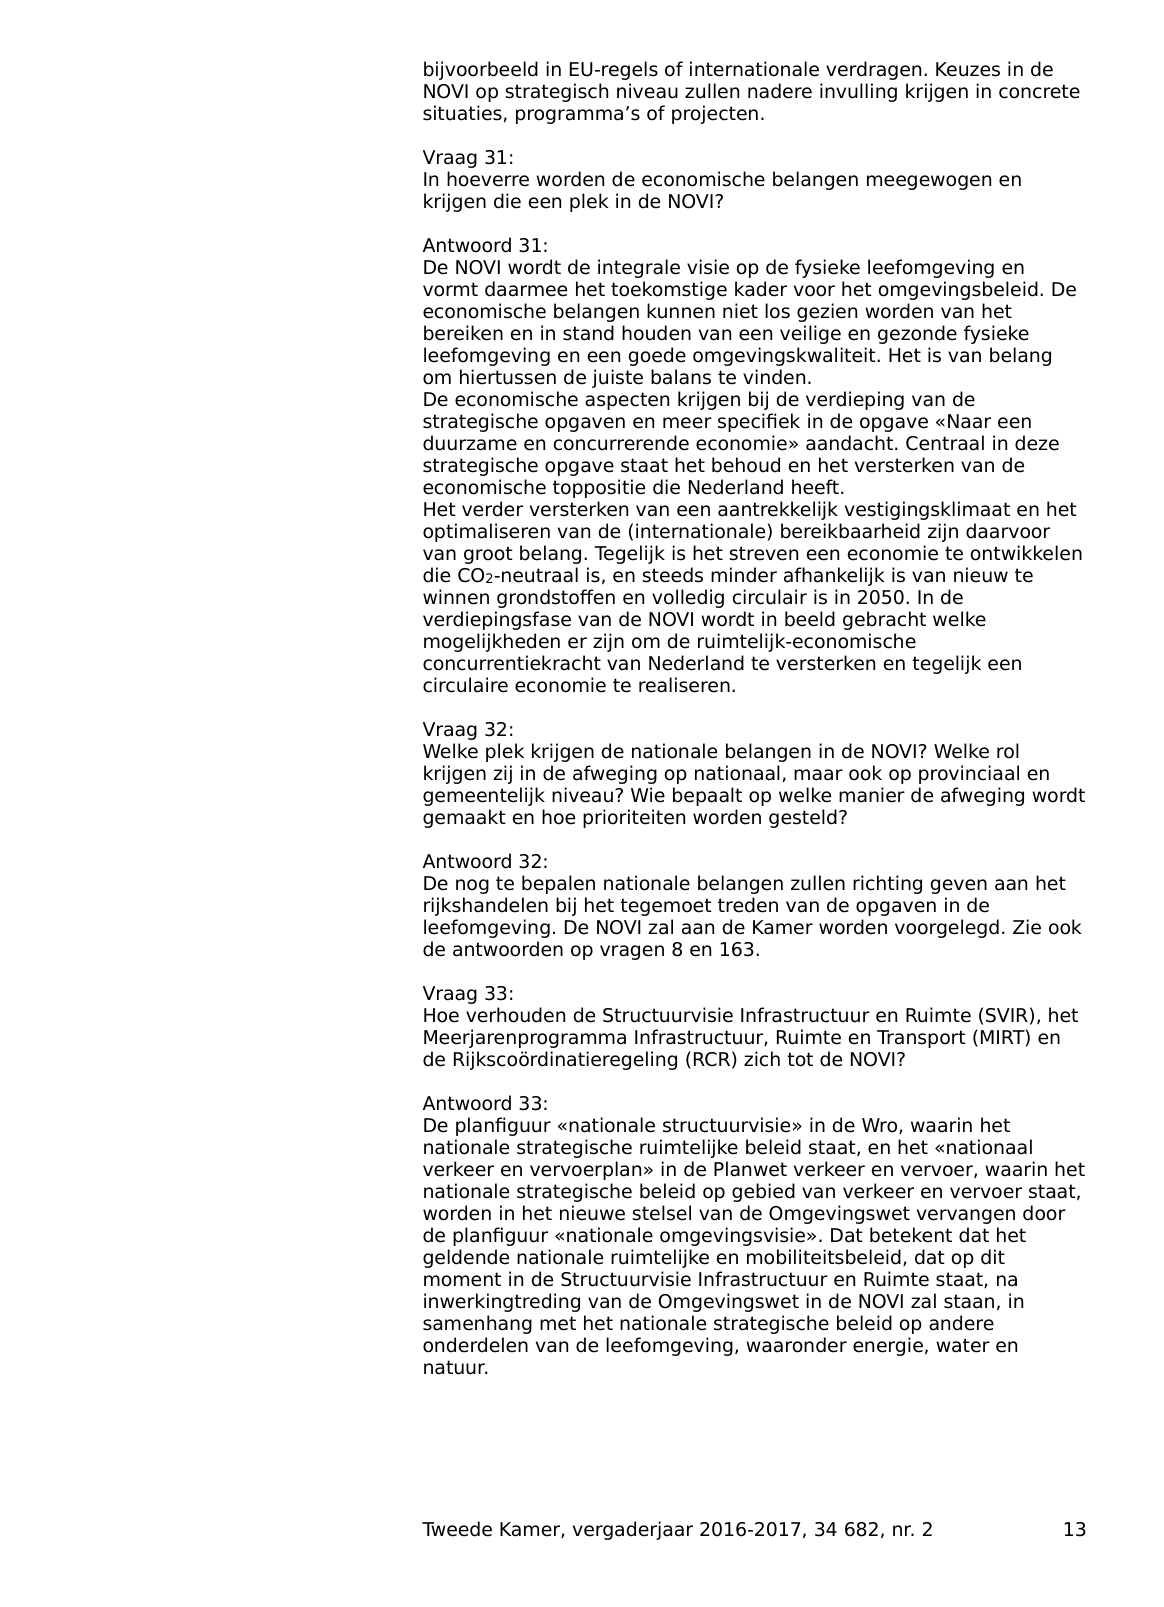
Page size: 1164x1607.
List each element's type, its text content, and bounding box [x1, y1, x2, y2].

text Welke plek krijgen de nationale belangen in de NOVI? Welke rol krijgen zij in de afweging op nationaal, maar ook op provinciaal en gemeentelijk niveau? Wie bepaalt op welke manier de afweging wordt gemaakt en hoe prioriteiten worden gesteld? [422, 741, 1087, 829]
text Vraag 31: [422, 147, 1087, 169]
text Vraag 32: [422, 719, 1087, 741]
text De NOVI wordt de integrale visie op de fysieke leefomgeving en vormt daarmee het toekomstige kader voor het omgevingsbeleid. De economische belangen kunnen niet los gezien worden van het bereiken en in stand houden van een veilige en gezonde fysieke leefomgeving en een goede omgevingskwaliteit. Het is van belang om hiertussen de juiste balans te vinden. [422, 257, 1087, 389]
text De nog te bepalen nationale belangen zullen richting geven aan het rijkshandelen bij het tegemoet treden van de opgaven in de leefomgeving. De NOVI zal aan de Kamer worden voorgelegd. Zie ook de antwoorden op vragen 8 en 163. [422, 873, 1087, 961]
text bijvoorbeeld in EU-regels of internationale verdragen. Keuzes in de NOVI op strategisch niveau zullen nadere invulling krijgen in concrete situaties, programma’s of projecten. [422, 59, 1087, 125]
text Antwoord 33: [422, 1093, 1087, 1115]
text De planfiguur «nationale structuurvisie» in de Wro, waarin het nationale strategische ruimtelijke beleid staat, en het «nationaal verkeer en vervoerplan» in de Planwet verkeer en vervoer, waarin het nationale strategische beleid op gebied van verkeer en vervoer staat, worden in het nieuwe stelsel van de Omgevingswet vervangen door de planfiguur «nationale omgevingsvisie». Dat betekent dat het geldende nationale ruimtelijke en mobiliteitsbeleid, dat op dit moment in de Structuurvisie Infrastructuur en Ruimte staat, na inwerkingtreding van de Omgevingswet in de NOVI zal staan, in samenhang met het nationale strategische beleid op andere onderdelen van de leefomgeving, waaronder energie, water en natuur. [422, 1115, 1087, 1379]
text Vraag 33: [422, 983, 1087, 1005]
text Het verder versterken van een aantrekkelijk vestigingsklimaat en het optimaliseren van de (internationale) bereikbaarheid zijn daarvoor van groot belang. Tegelijk is het streven een economie te ontwikkelen die CO2-neutraal is, en steeds minder afhankelijk is van nieuw te winnen grondstoffen en volledig circulair is in 2050. In de verdiepingsfase van de NOVI wordt in beeld gebracht welke mogelijkheden er zijn om de ruimtelijk-economische concurrentiekracht van Nederland te versterken en tegelijk een circulaire economie te realiseren. [422, 499, 1087, 697]
text Antwoord 32: [422, 851, 1087, 873]
text In hoeverre worden de economische belangen meegewogen en krijgen die een plek in de NOVI? [422, 169, 1087, 213]
text De economische aspecten krijgen bij de verdieping van de strategische opgaven en meer specifiek in de opgave «Naar een duurzame en concurrerende economie» aandacht. Centraal in deze strategische opgave staat het behoud en het versterken van de economische toppositie die Nederland heeft. [422, 389, 1087, 499]
text Antwoord 31: [422, 235, 1087, 257]
text Hoe verhouden de Structuurvisie Infrastructuur en Ruimte (SVIR), het Meerjarenprogramma Infrastructuur, Ruimte en Transport (MIRT) en de Rijkscoördinatieregeling (RCR) zich tot de NOVI? [422, 1005, 1087, 1071]
